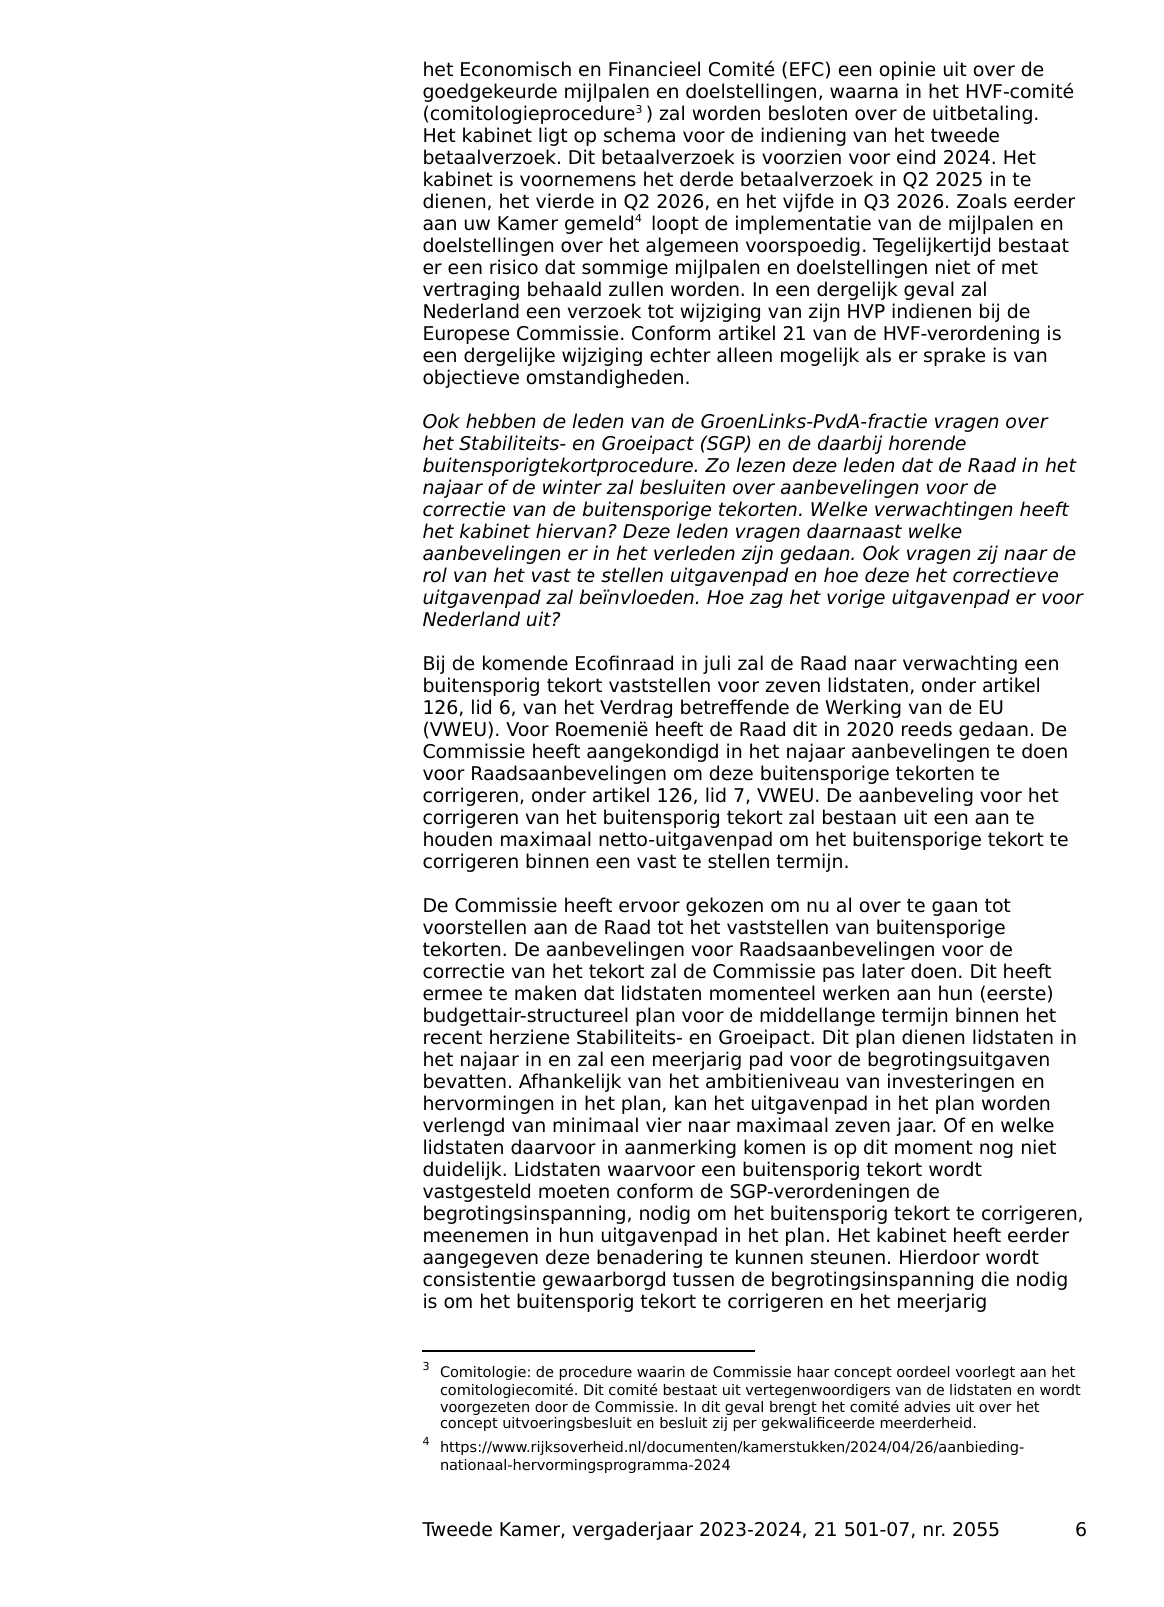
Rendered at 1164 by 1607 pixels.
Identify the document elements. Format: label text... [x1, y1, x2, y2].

text Het kabinet ligt op schema voor de indiening van het tweede betaalverzoek. Dit betaalverzoek is voorzien voor eind 2024. Het kabinet is voornemens het derde betaalverzoek in Q2 2025 in te dienen, het vierde in Q2 2026, en het vijfde in Q3 2026. Zoals eerder aan uw Kamer gemeld loopt de implementatie van de mijlpalen en doelstellingen over het algemeen voorspoedig. Tegelijkertijd bestaat er een risico dat sommige mijlpalen en doelstellingen niet of met vertraging behaald zullen worden. In een dergelijk geval zal Nederland een verzoek tot wijziging van zijn HVP indienen bij de Europese Commissie. Conform artikel 21 van de HVF-verordening is een dergelijke wijziging echter alleen mogelijk als er sprake is van objectieve omstandigheden. [422, 125, 1087, 389]
text De Commissie heeft ervoor gekozen om nu al over te gaan tot voorstellen aan de Raad tot het vaststellen van buitensporige tekorten. De aanbevelingen voor Raadsaanbevelingen voor de correctie van het tekort zal de Commissie pas later doen. Dit heeft ermee te maken dat lidstaten momenteel werken aan hun (eerste) budgettair-structureel plan voor de middellange termijn binnen het recent herziene Stabiliteits- en Groeipact. Dit plan dienen lidstaten in het najaar in en zal een meerjarig pad voor de begrotingsuitgaven bevatten. Afhankelijk van het ambitieniveau van investeringen en hervormingen in het plan, kan het uitgavenpad in het plan worden verlengd van minimaal vier naar maximaal zeven jaar. Of en welke lidstaten daarvoor in aanmerking komen is op dit moment nog niet duidelijk. Lidstaten waarvoor een buitensporig tekort wordt vastgesteld moeten conform de SGP-verordeningen de begrotingsinspanning, nodig om het buitensporig tekort te corrigeren, meenemen in hun uitgavenpad in het plan. Het kabinet heeft eerder aangegeven deze benadering te kunnen steunen. Hierdoor wordt consistentie gewaarborgd tussen de begrotingsinspanning die nodig is om het buitensporig tekort te corrigeren en het meerjarig [422, 895, 1087, 1312]
text https://www.rijksoverheid.nl/documenten/kamerstukken/2024/04/26/aanbieding-nationaal-hervormingsprogramma-2024 [422, 1435, 1087, 1474]
text Comitologie: de procedure waarin de Commissie haar concept oordeel voorlegt aan het comitologiecomité. Dit comité bestaat uit vertegenwoordigers van de lidstaten en wordt voorgezeten door de Commissie. In dit geval brengt het comité advies uit over het concept uitvoeringsbesluit en besluit zij per gekwalificeerde meerderheid. [422, 1360, 1087, 1432]
text Bij de komende Ecofinraad in juli zal de Raad naar verwachting een buitensporig tekort vaststellen voor zeven lidstaten, onder artikel 126, lid 6, van het Verdrag betreffende de Werking van de EU (VWEU). Voor Roemenië heeft de Raad dit in 2020 reeds gedaan. De Commissie heeft aangekondigd in het najaar aanbevelingen te doen voor Raadsaanbevelingen om deze buitensporige tekorten te corrigeren, onder artikel 126, lid 7, VWEU. De aanbeveling voor het corrigeren van het buitensporig tekort zal bestaan uit een aan te houden maximaal netto-uitgavenpad om het buitensporige tekort te corrigeren binnen een vast te stellen termijn. [422, 653, 1087, 873]
text Ook hebben de leden van de GroenLinks-PvdA-fractie vragen over het Stabiliteits- en Groeipact (SGP) en de daarbij horende buitensporigtekortprocedure. Zo lezen deze leden dat de Raad in het najaar of de winter zal besluiten over aanbevelingen voor de correctie van de buitensporige tekorten. Welke verwachtingen heeft het kabinet hiervan? Deze leden vragen daarnaast welke aanbevelingen er in het verleden zijn gedaan. Ook vragen zij naar de rol van het vast te stellen uitgavenpad en hoe deze het correctieve uitgavenpad zal beïnvloeden. Hoe zag het vorige uitgavenpad er voor Nederland uit? [422, 411, 1087, 631]
text het Economisch en Financieel Comité (EFC) een opinie uit over de goedgekeurde mijlpalen en doelstellingen, waarna in het HVF-comité (comitologieprocedure) zal worden besloten over de uitbetaling. [422, 59, 1087, 125]
